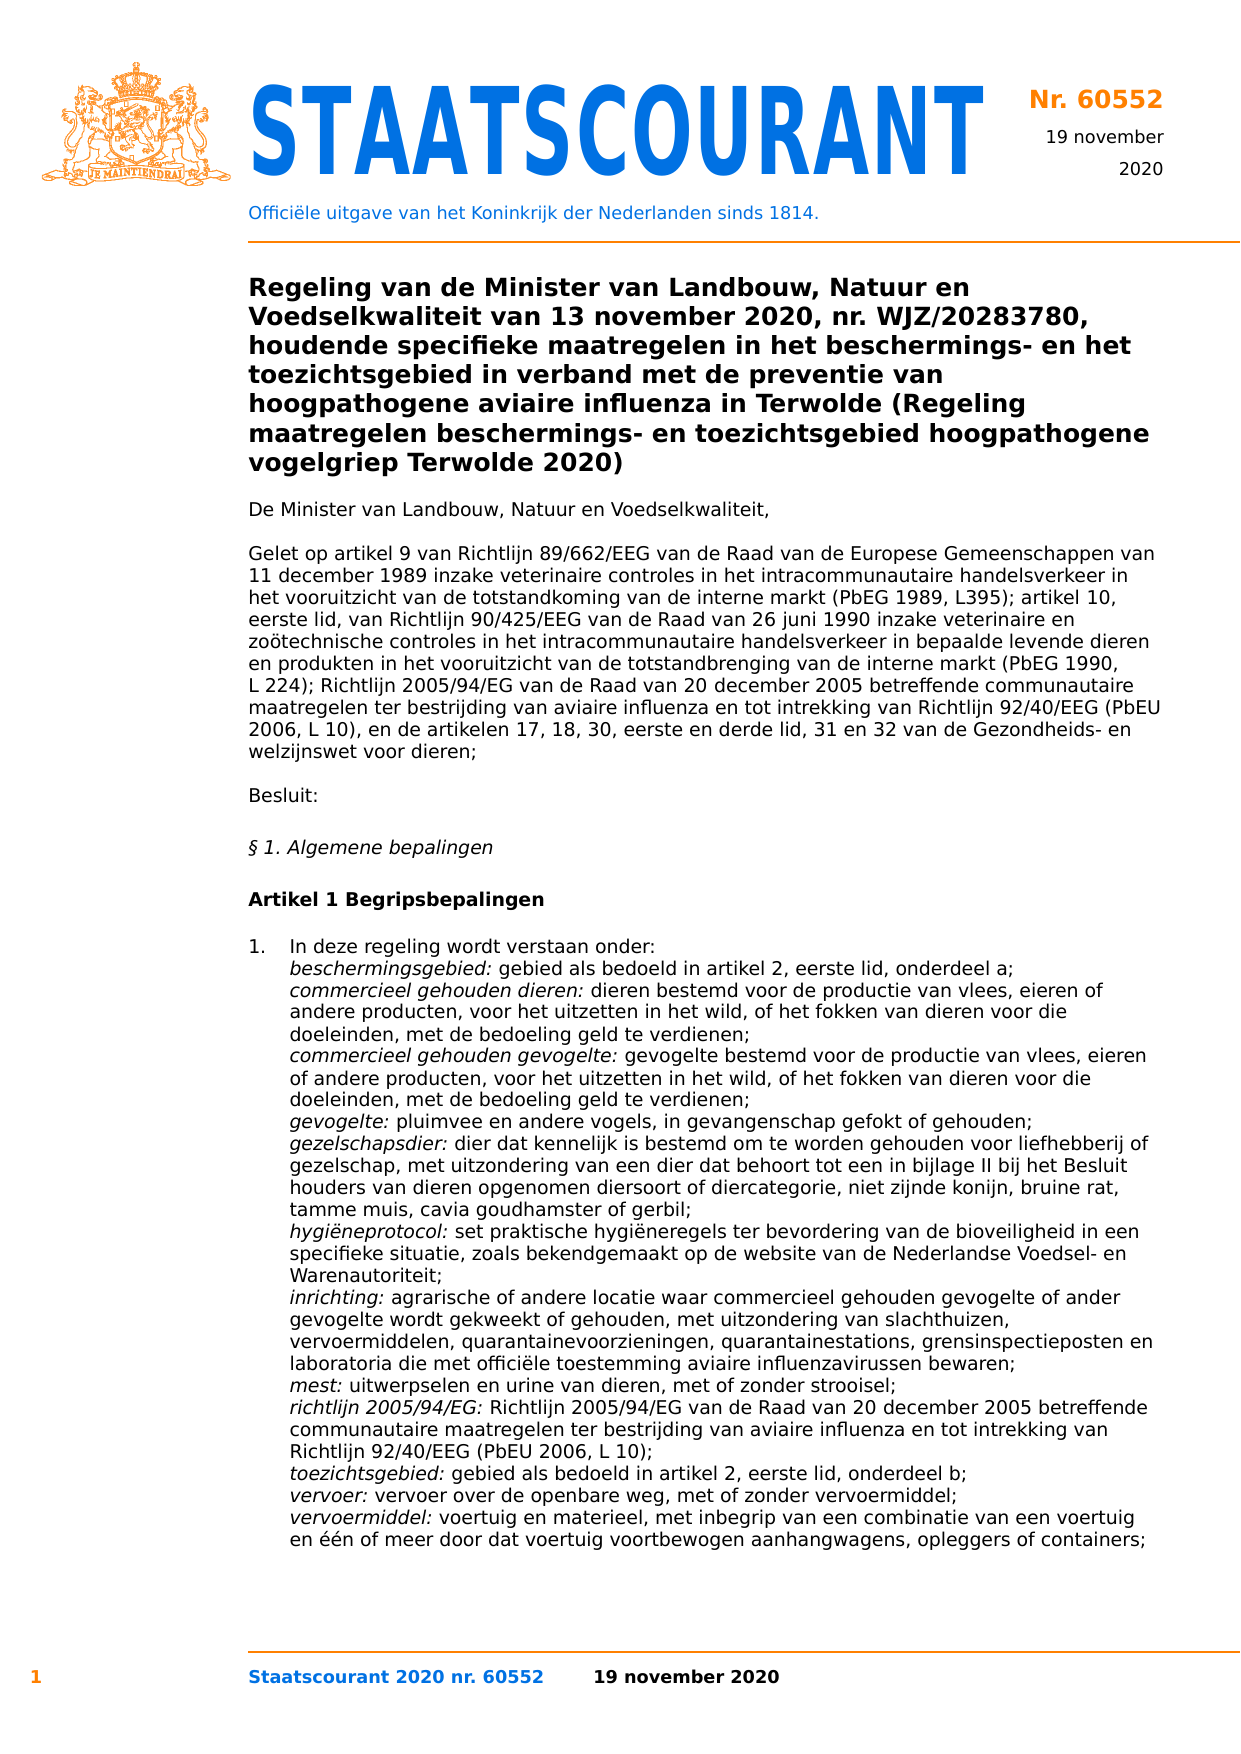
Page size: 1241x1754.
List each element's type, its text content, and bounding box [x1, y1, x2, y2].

text gezelschapsdier: dier dat kennelijk is bestemd om te worden gehouden voor liefhebberij of gezelschap, met uitzondering van een dier dat behoort tot een in bijlage II bij het Besluit houders van dieren opgenomen diersoort of diercategorie, niet zijnde konijn, bruine rat, tamme muis, cavia goudhamster of gerbil; [289, 1133, 1163, 1221]
text De Minister van Landbouw, Natuur en Voedselkwaliteit, [248, 499, 1163, 521]
text commercieel gehouden dieren: dieren bestemd voor de productie van vlees, eieren of andere producten, voor het uitzetten in het wild, of het fokken van dieren voor die doeleinden, met de bedoeling geld te verdienen; [289, 979, 1163, 1045]
table_header STAATSCOURANT [248, 62, 998, 203]
table_cell 2020 [998, 153, 1240, 203]
text commercieel gehouden gevogelte: gevogelte bestemd voor de productie van vlees, eieren of andere producten, voor het uitzetten in het wild, of het fokken van dieren voor die doeleinden, met de bedoeling geld te verdienen; [289, 1045, 1163, 1111]
text richtlijn 2005/94/EG: Richtlijn 2005/94/EG van de Raad van 20 december 2005 betreffende communautaire maatregelen ter bestrijding van aviaire influenza en tot intrekking van Richtlijn 92/40/EEG (PbEU 2006, L 10); [289, 1397, 1163, 1463]
text toezichtsgebied: gebied als bedoeld in artikel 2, eerste lid, onderdeel b; [289, 1463, 1163, 1485]
text gevogelte: pluimvee en andere vogels, in gevangenschap gefokt of gehouden; [289, 1111, 1163, 1133]
table_header Nr. 60552 [998, 62, 1240, 121]
text hygiëneprotocol: set praktische hygiëneregels ter bevordering van de bioveiligheid in een specifieke situatie, zoals bekendgemaakt op de website van de Nederlandse Voedsel- en Warenautoriteit; [289, 1221, 1163, 1287]
text 1. In deze regeling wordt verstaan onder: [248, 936, 1163, 957]
text vervoermiddel: voertuig en materieel, met inbegrip van een combinatie van een voertuig en één of meer door dat voertuig voortbewogen aanhangwagens, opleggers of containers; [289, 1507, 1163, 1551]
subtitle § 1. Algemene bepalingen [248, 837, 1163, 858]
subtitle Artikel 1 Begripsbepalingen [248, 888, 1163, 911]
text Gelet op artikel 9 van Richtlijn 89/662/EEG van de Raad van de Europese Gemeenschappen van 11 december 1989 inzake veterinaire controles in het intracommunautaire handelsverkeer in het vooruitzicht van de totstandkoming van de interne markt (PbEG 1989, L395); artikel 10, eerste lid, van Richtlijn 90/425/EEG van de Raad van 26 juni 1990 inzake veterinaire en zoötechnische controles in het intracommunautaire handelsverkeer in bepaalde levende dieren en produkten in het vooruitzicht van de totstandbrenging van de interne markt (PbEG 1990, L 224); Richtlijn 2005/94/EG van de Raad van 20 december 2005 betreffende communautaire maatregelen ter bestrijding van aviaire influenza en tot intrekking van Richtlijn 92/40/EEG (PbEU 2006, L 10), en de artikelen 17, 18, 30, eerste en derde lid, 31 en 32 van de Gezondheids- en welzijnswet voor dieren; [248, 543, 1163, 763]
text beschermingsgebied: gebied als bedoeld in artikel 2, eerste lid, onderdeel a; [289, 957, 1163, 979]
table_header [25, 62, 248, 241]
subtitle Regeling van de Minister van Landbouw, Natuur en Voedselkwaliteit van 13 november 2020, nr. WJZ/20283780, houdende specifieke maatregelen in het beschermings- en het toezichtsgebied in verband met de preventie van hoogpathogene aviaire influenza in Terwolde (Regeling maatregelen beschermings- en toezichtsgebied hoogpathogene vogelgriep Terwolde 2020) [248, 273, 1163, 477]
table_cell Officiële uitgave van het Koninkrijk der Nederlanden sinds 1814. [248, 203, 1240, 241]
picture [41, 62, 231, 186]
text inrichting: agrarische of andere locatie waar commercieel gehouden gevogelte of ander gevogelte wordt gekweekt of gehouden, met uitzondering van slachthuizen, vervoermiddelen, quarantainevoorzieningen, quarantainestations, grensinspectieposten en laboratoria die met officiële toestemming aviaire influenzavirussen bewaren; [289, 1287, 1163, 1375]
table_cell 19 november [998, 121, 1240, 153]
text mest: uitwerpselen en urine van dieren, met of zonder strooisel; [289, 1375, 1163, 1397]
text Besluit: [248, 784, 1163, 807]
text vervoer: vervoer over de openbare weg, met of zonder vervoermiddel; [289, 1485, 1163, 1507]
